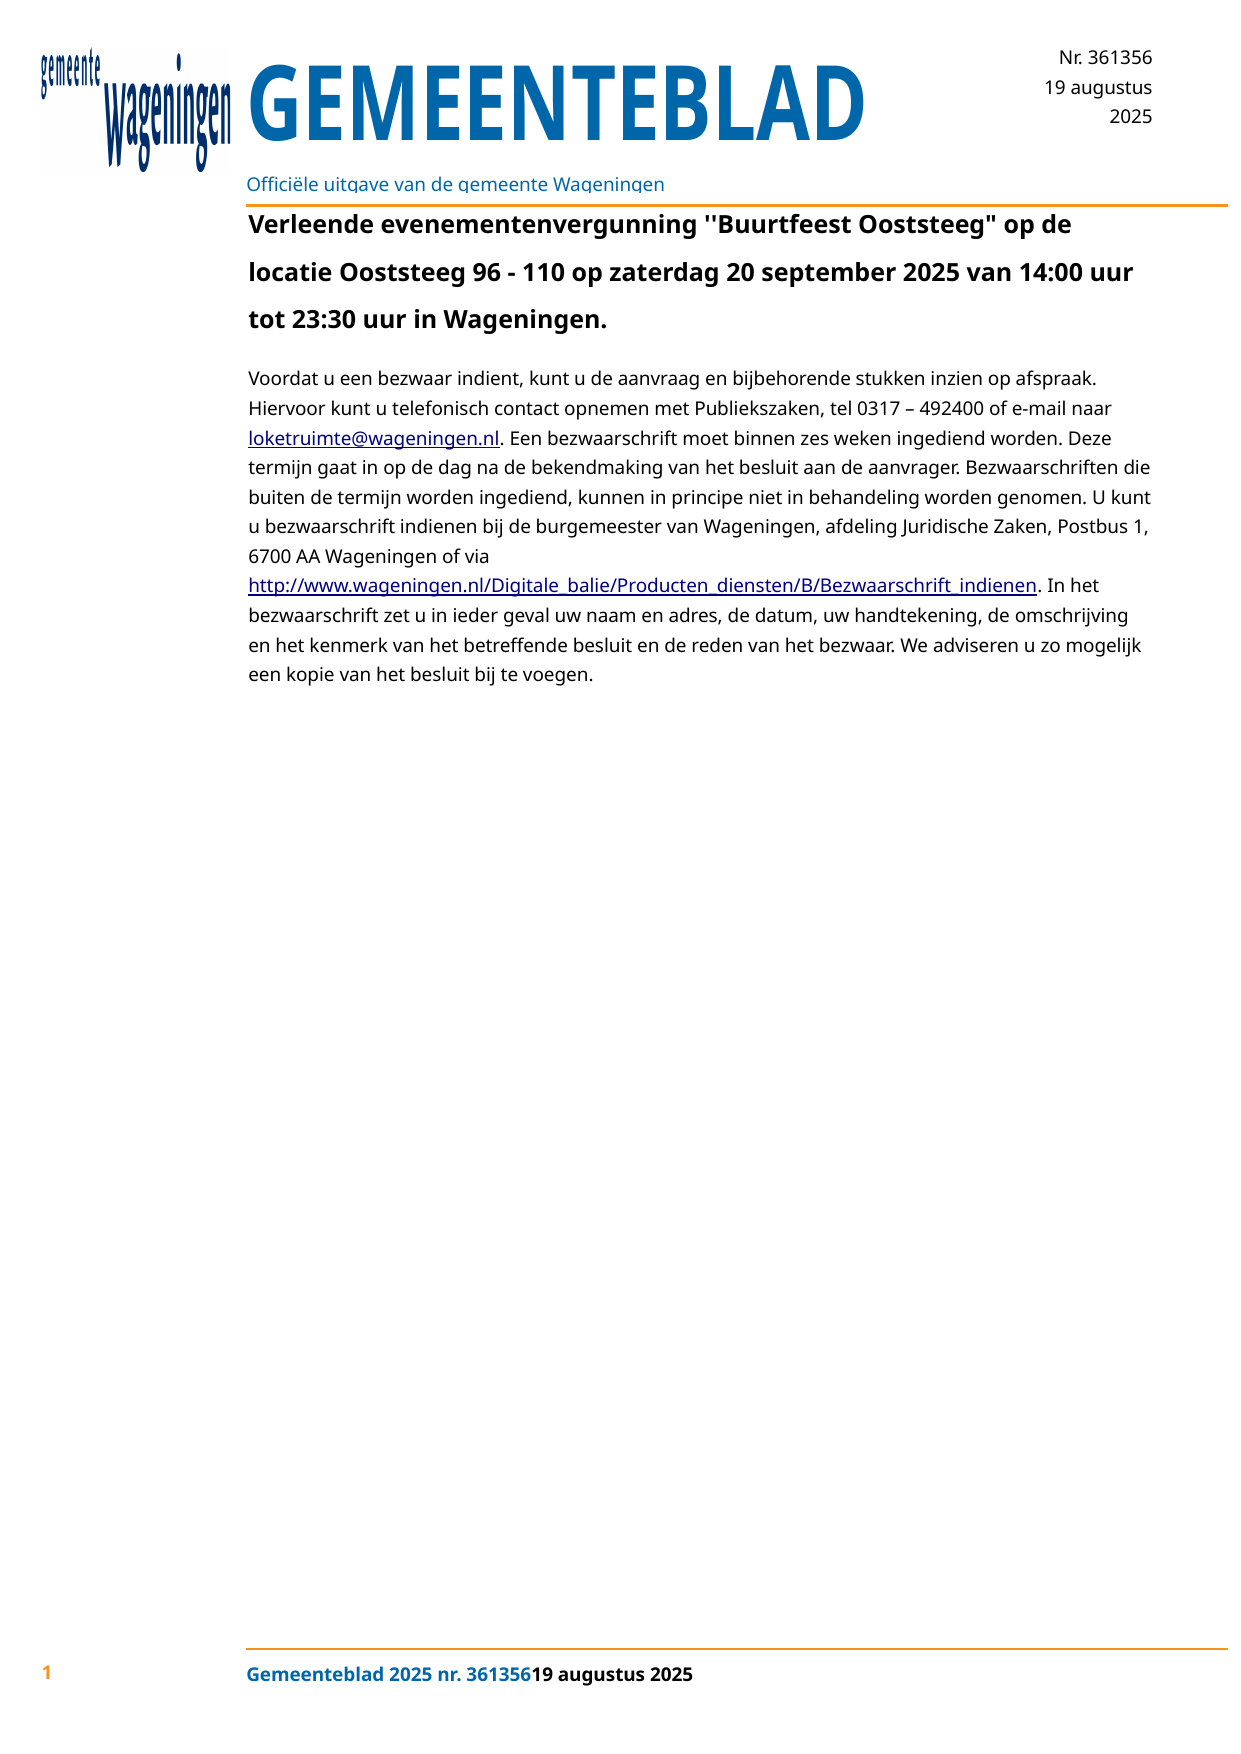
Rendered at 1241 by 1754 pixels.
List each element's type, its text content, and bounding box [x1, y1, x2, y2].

picture [41, 47, 231, 172]
text Verleende evenementenvergunning ''Buurtfeest Ooststeeg" op de locatie Ooststeeg 96 - 110 op zaterdag 20 september 2025 van 14:00 uur tot 23:30 uur in Wageningen. [248, 207, 1152, 336]
text Voordat u een bezwaar indient, kunt u de aanvraag en bijbehorende stukken inzien op afspraak. Hiervoor kunt u telefonisch contact opnemen met Publiekszaken, tel 0317 – 492400 of e-mail naar loketruimte@wageningen.nl. Een bezwaarschrift moet binnen zes weken ingediend worden. Deze termijn gaat in op de dag na de bekendmaking van het besluit aan de aanvrager. Bezwaarschriften die buiten de termijn worden ingediend, kunnen in principe niet in behandeling worden genomen. U kunt u bezwaarschrift indienen bij de burgemeester van Wageningen, afdeling Juridische Zaken, Postbus 1, 6700 AA Wageningen of via http://www.wageningen.nl/Digitale_balie/Producten_diensten/B/Bezwaarschrift_indienen. In het bezwaarschrift zet u in ieder geval uw naam en adres, de datum, uw handtekening, de omschrijving en het kenmerk van het betreffende besluit en de reden van het bezwaar. We adviseren u zo mogelijk een kopie van het besluit bij te voegen. [248, 366, 1152, 687]
